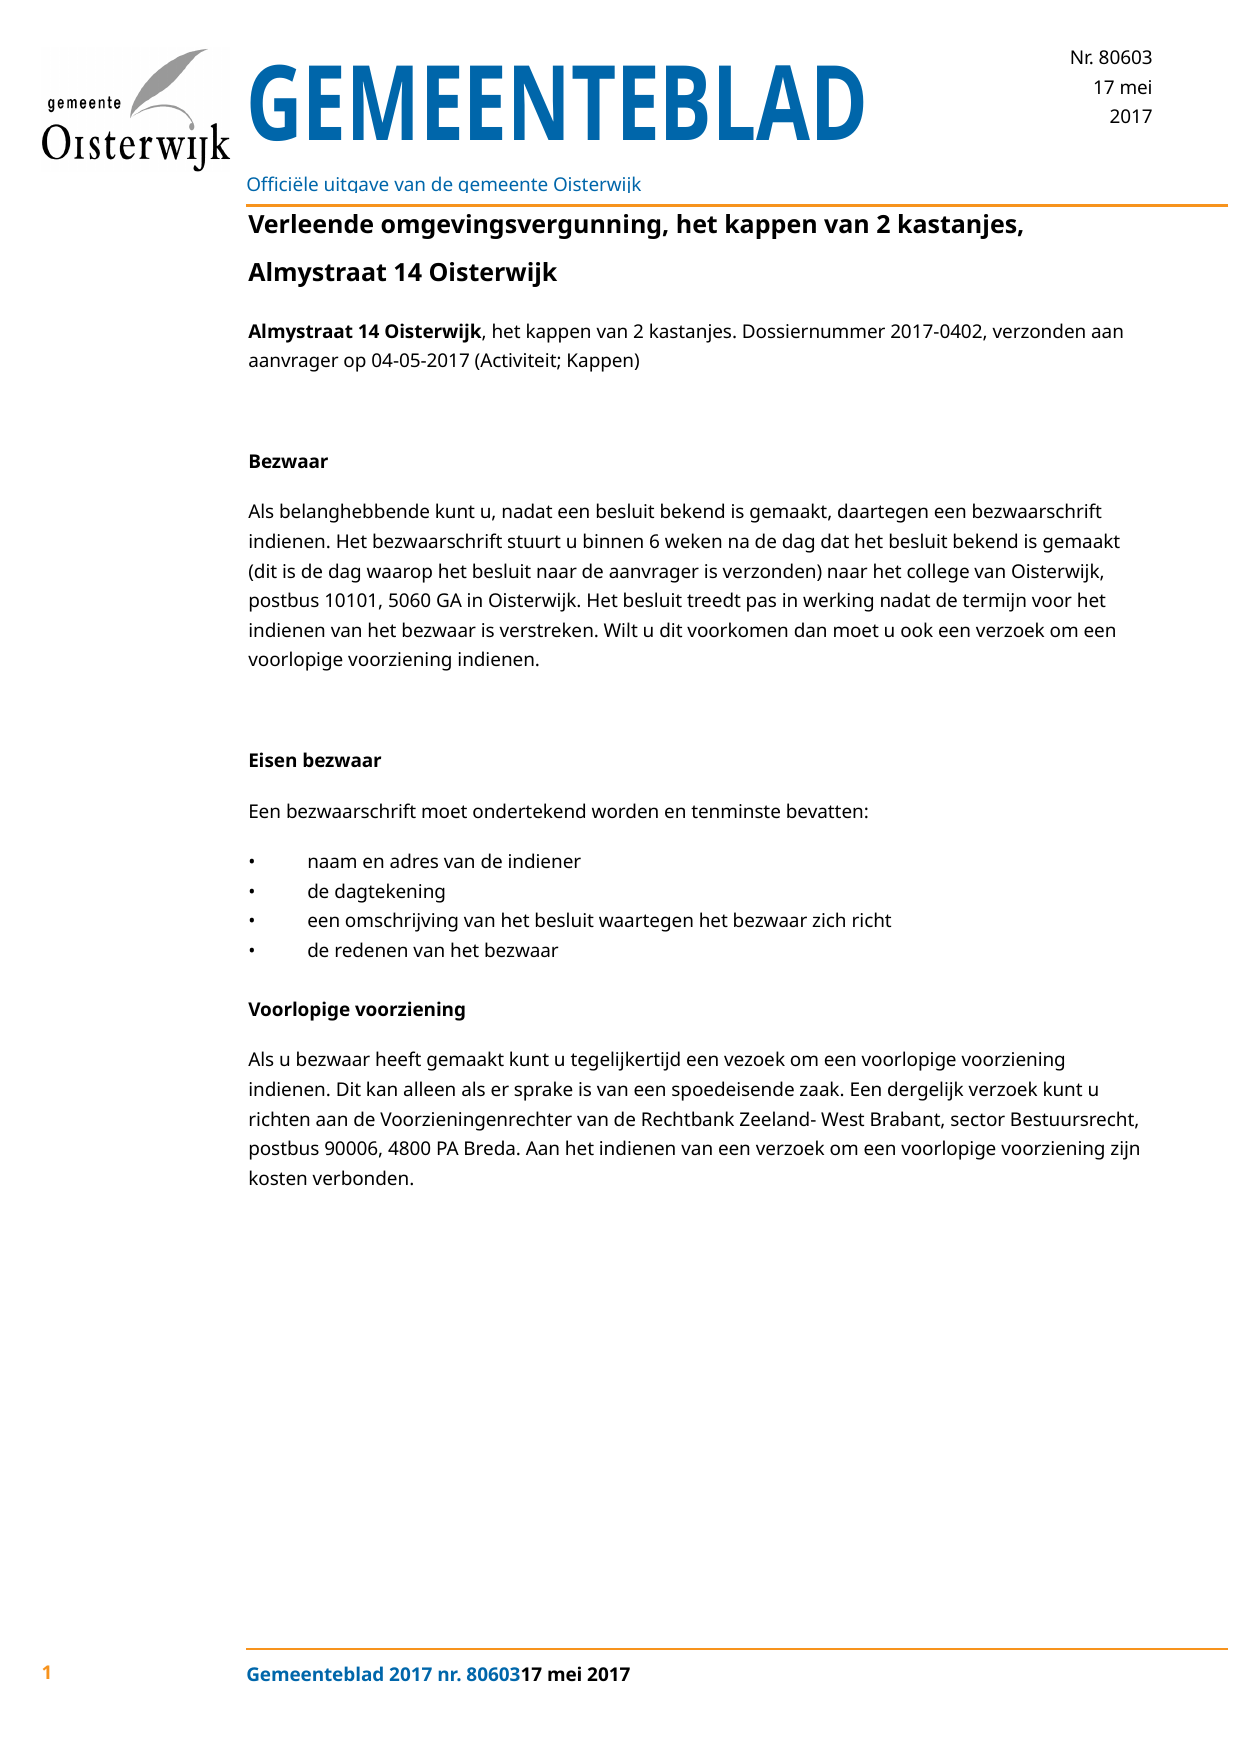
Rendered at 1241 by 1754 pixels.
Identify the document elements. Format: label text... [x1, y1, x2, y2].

list de dagtekening [248, 878, 1152, 904]
picture [41, 47, 231, 172]
text Verleende omgevingsvergunning, het kappen van 2 kastanjes, Almystraat 14 Oisterwijk [248, 207, 1152, 288]
text Almystraat 14 Oisterwijk, het kappen van 2 kastanjes. Dossiernummer 2017-0402, verzonden aan aanvrager op 04-05-2017 (Activiteit; Kappen) [248, 318, 1152, 373]
text Een bezwaarschrift moet ondertekend worden en tenminste bevatten: [248, 798, 1152, 824]
list naam en adres van de indiener [248, 848, 1152, 874]
text Bezwaar [248, 448, 1152, 474]
text Voorlopige voorziening [248, 996, 1152, 1022]
list een omschrijving van het besluit waartegen het bezwaar zich richt [248, 907, 1152, 933]
text Eisen bezwaar [248, 747, 1152, 773]
list de redenen van het bezwaar [248, 937, 1152, 963]
text Als u bezwaar heeft gemaakt kunt u tegelijkertijd een vezoek om een voorlopige voorziening indienen. Dit kan alleen als er sprake is van een spoedeisende zaak. Een dergelijk verzoek kunt u richten aan de Voorzieningenrechter van de Rechtbank Zeeland- West Brabant, sector Bestuursrecht, postbus 90006, 4800 PA Breda. Aan het indienen van een verzoek om een voorlopige voorziening zijn kosten verbonden. [248, 1047, 1152, 1191]
text Als belanghebbende kunt u, nadat een besluit bekend is gemaakt, daartegen een bezwaarschrift indienen. Het bezwaarschrift stuurt u binnen 6 weken na de dag dat het besluit bekend is gemaakt (dit is de dag waarop het besluit naar de aanvrager is verzonden) naar het college van Oisterwijk, postbus 10101, 5060 GA in Oisterwijk. Het besluit treedt pas in werking nadat de termijn voor het indienen van het bezwaar is verstreken. Wilt u dit voorkomen dan moet u ook een verzoek om een voorlopige voorziening indienen. [248, 499, 1152, 672]
